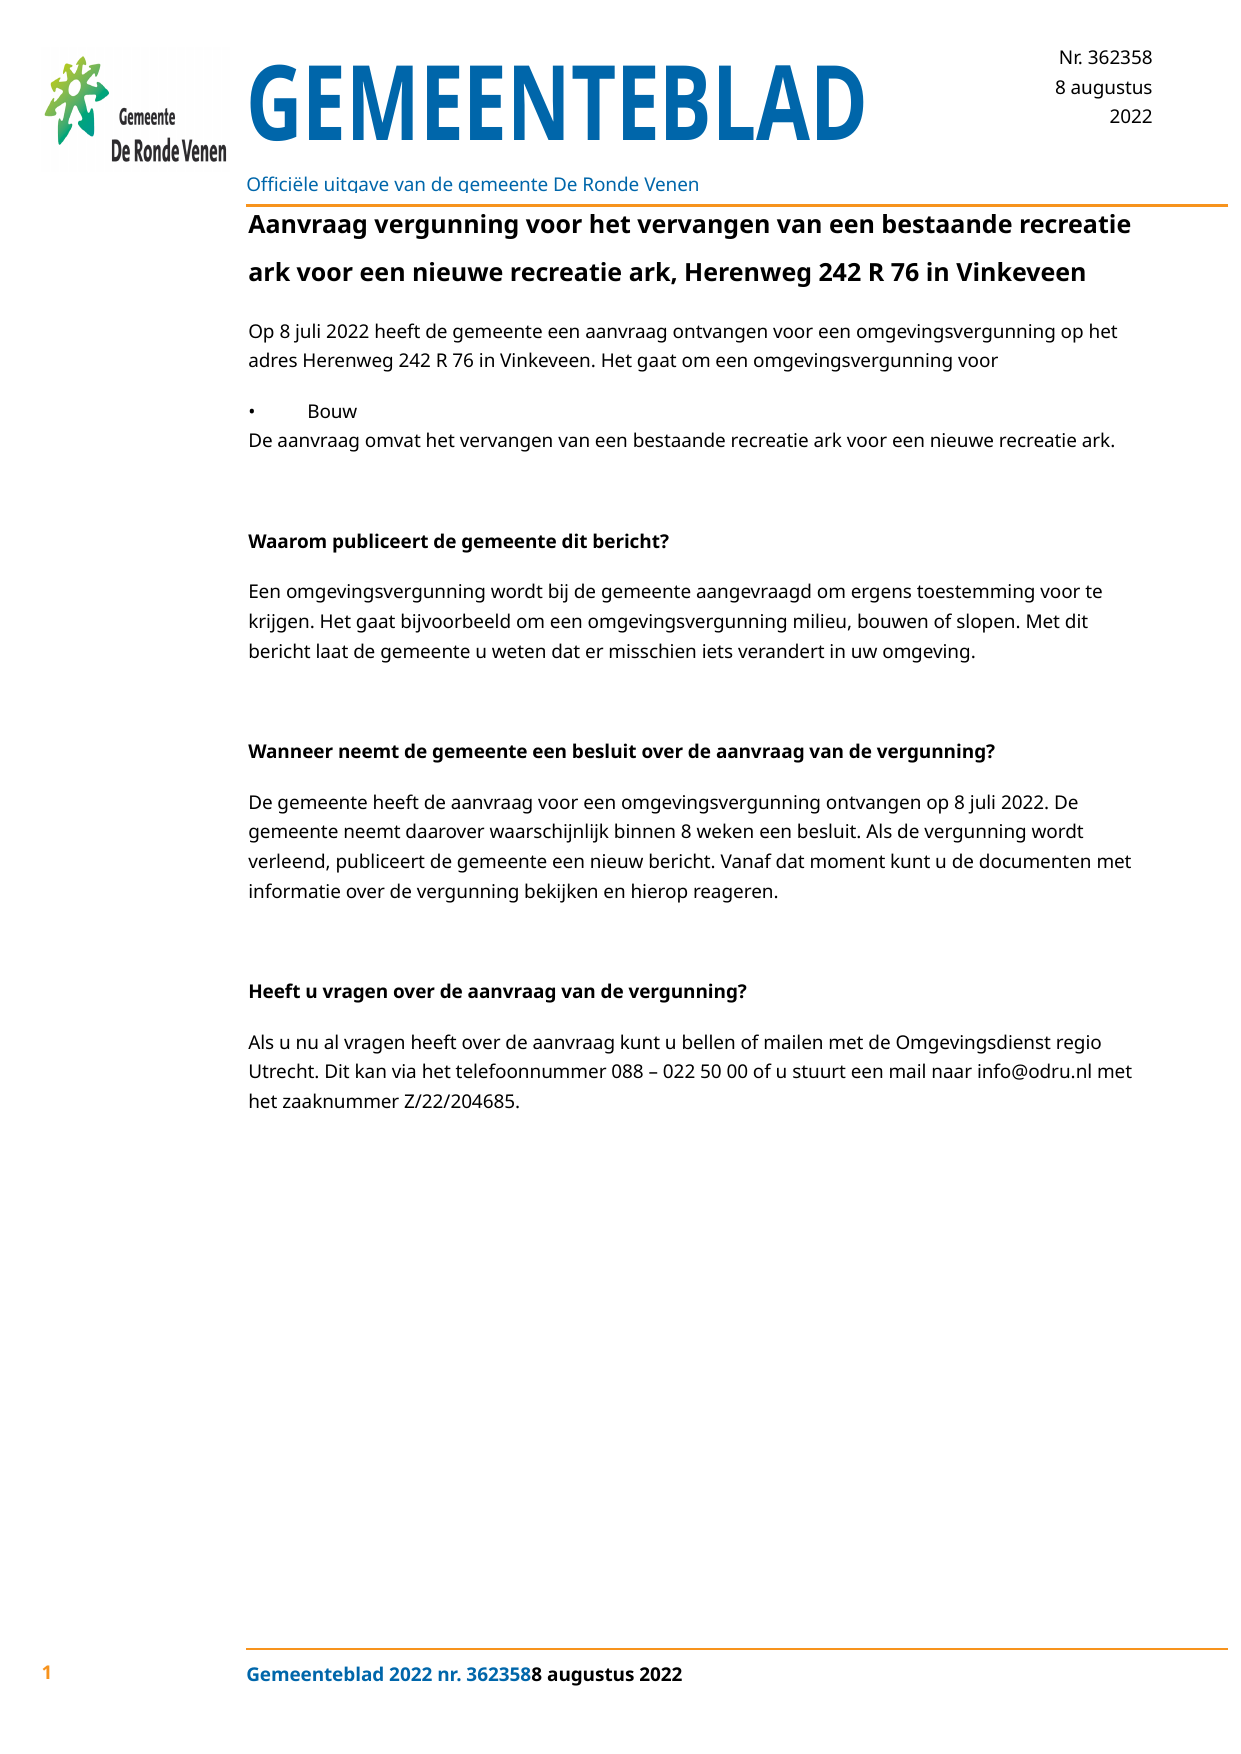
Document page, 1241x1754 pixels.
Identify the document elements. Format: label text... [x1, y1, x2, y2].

text De gemeente heeft de aanvraag voor een omgevingsvergunning ontvangen op 8 juli 2022. De gemeente neemt daarover waarschijnlijk binnen 8 weken een besluit. Als de vergunning wordt verleend, publiceert de gemeente een nieuw bericht. Vanaf dat moment kunt u de documenten met informatie over de vergunning bekijken en hierop reageren. [248, 789, 1152, 904]
text Wanneer neemt de gemeente een besluit over de aanvraag van de vergunning? [248, 739, 1152, 764]
text Heeft u vragen over de aanvraag van de vergunning? [248, 979, 1152, 1004]
text Op 8 juli 2022 heeft de gemeente een aanvraag ontvangen voor een omgevingsvergunning op het adres Herenweg 242 R 76 in Vinkeveen. Het gaat om een omgevingsvergunning voor [248, 318, 1152, 373]
list Bouw [248, 398, 1152, 424]
text Waarom publiceert de gemeente dit bericht? [248, 528, 1152, 554]
picture [41, 47, 231, 172]
text Als u nu al vragen heeft over de aanvraag kunt u bellen of mailen met de Omgevingsdienst regio Utrecht. Dit kan via het telefoonnummer 088 – 022 50 00 of u stuurt een mail naar info@odru.nl met het zaaknummer Z/22/204685. [248, 1029, 1152, 1114]
text De aanvraag omvat het vervangen van een bestaande recreatie ark voor een nieuwe recreatie ark. [248, 427, 1152, 453]
text Een omgevingsvergunning wordt bij de gemeente aangevraagd om ergens toestemming voor te krijgen. Het gaat bijvoorbeeld om een omgevingsvergunning milieu, bouwen of slopen. Met dit bericht laat de gemeente u weten dat er misschien iets verandert in uw omgeving. [248, 579, 1152, 664]
text Aanvraag vergunning voor het vervangen van een bestaande recreatie ark voor een nieuwe recreatie ark, Herenweg 242 R 76 in Vinkeveen [248, 207, 1152, 288]
